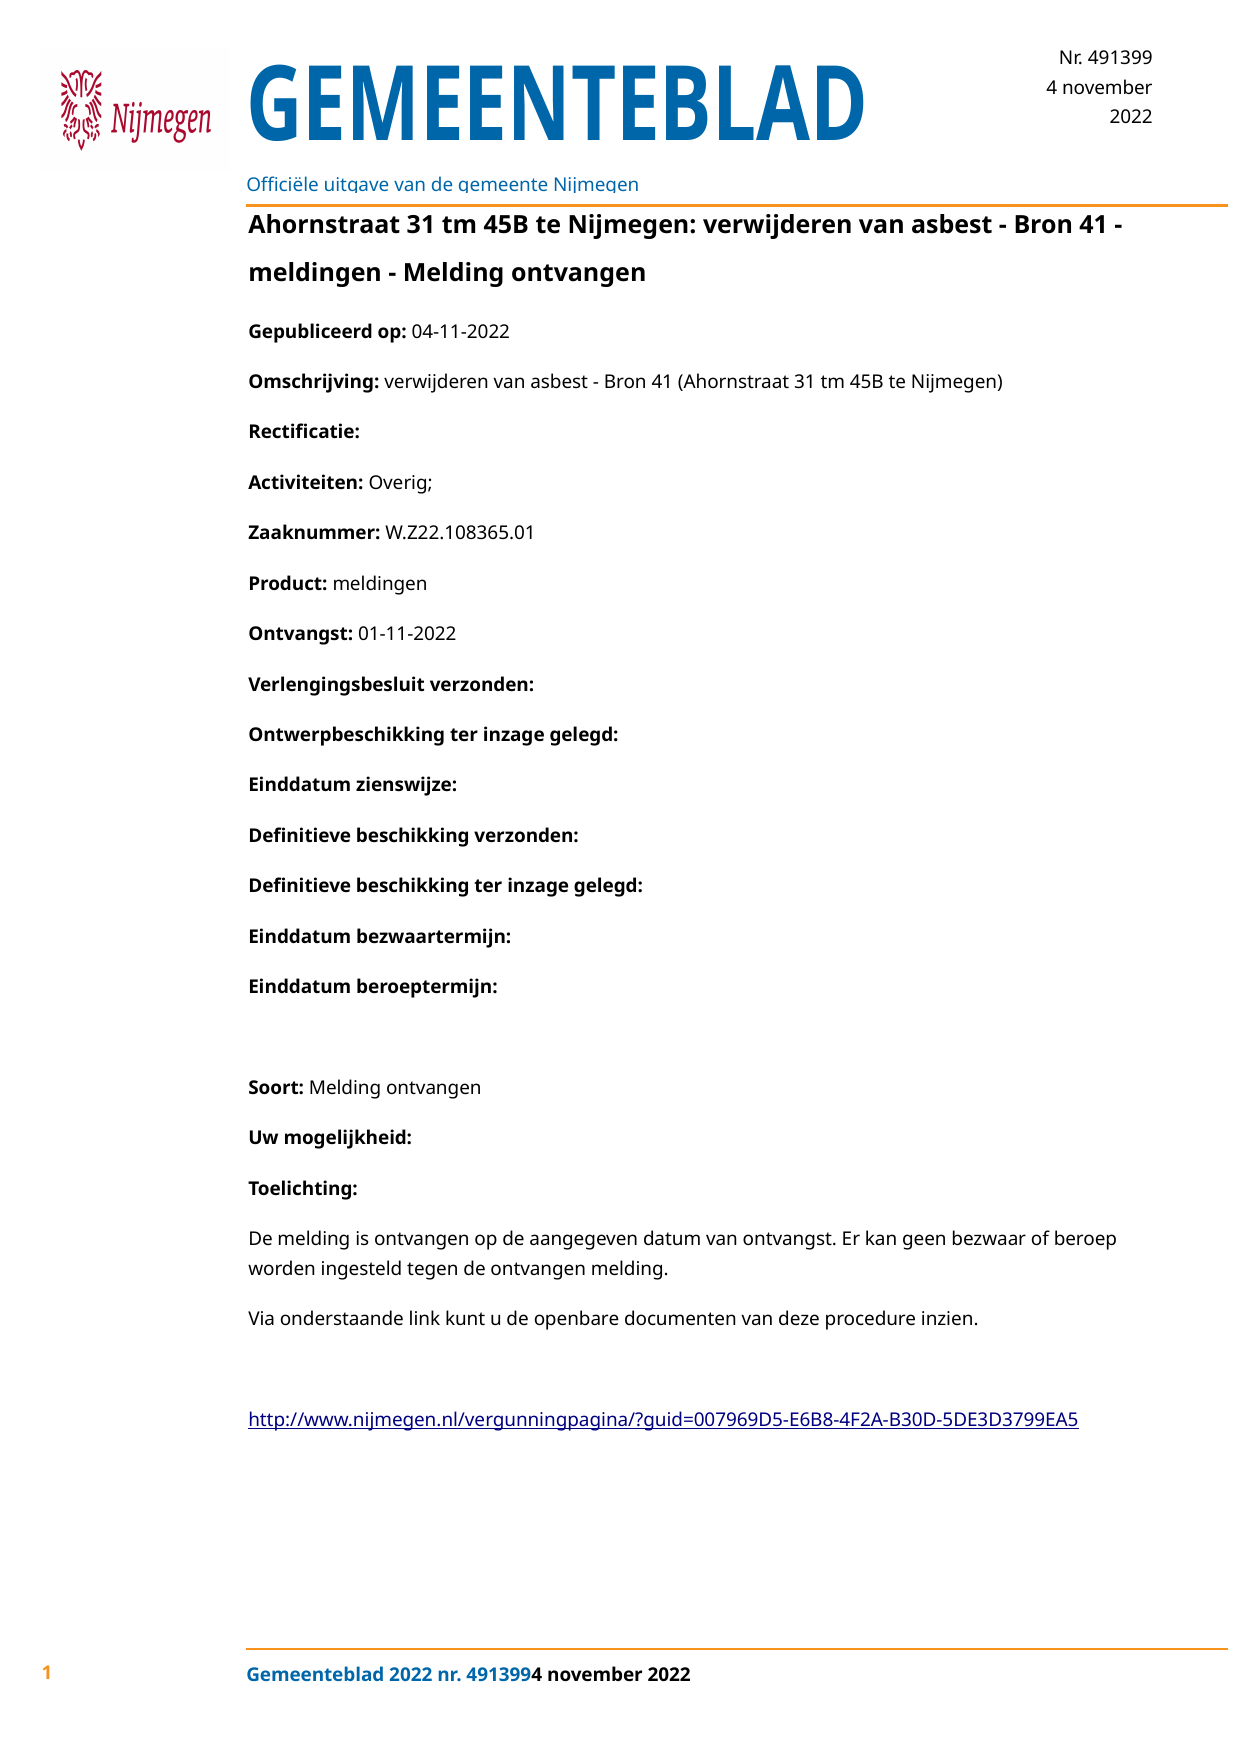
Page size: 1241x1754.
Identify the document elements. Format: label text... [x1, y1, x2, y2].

text Einddatum zienswijze: [248, 772, 1152, 797]
text Activiteiten: Overig; [248, 469, 1152, 495]
text Via onderstaande link kunt u de openbare documenten van deze procedure inzien. [248, 1305, 1152, 1331]
text Product: meldingen [248, 570, 1152, 596]
text Soort: Melding ontvangen [248, 1074, 1152, 1100]
text Einddatum beroeptermijn: [248, 973, 1152, 999]
text Ontvangst: 01-11-2022 [248, 620, 1152, 646]
text Definitieve beschikking verzonden: [248, 822, 1152, 848]
text Ontwerpbeschikking ter inzage gelegd: [248, 721, 1152, 747]
text De melding is ontvangen op de aangegeven datum van ontvangst. Er kan geen bezwaar of beroep worden ingesteld tegen de ontvangen melding. [248, 1225, 1152, 1281]
text Omschrijving: verwijderen van asbest - Bron 41 (Ahornstraat 31 tm 45B te Nijmegen) [248, 368, 1152, 394]
text Einddatum bezwaartermijn: [248, 923, 1152, 949]
text Definitieve beschikking ter inzage gelegd: [248, 872, 1152, 898]
text Uw mogelijkheid: [248, 1124, 1152, 1150]
picture [41, 47, 231, 172]
text Verlengingsbesluit verzonden: [248, 671, 1152, 697]
text Gepubliceerd op: 04-11-2022 [248, 318, 1152, 344]
text Zaaknummer: W.Z22.108365.01 [248, 519, 1152, 545]
text Ahornstraat 31 tm 45B te Nijmegen: verwijderen van asbest - Bron 41 - meldingen - Melding ontvangen [248, 207, 1152, 288]
text Toelichting: [248, 1175, 1152, 1201]
text Rectificatie: [248, 419, 1152, 444]
text http://www.nijmegen.nl/vergunningpagina/?guid=007969D5-E6B8-4F2A-B30D-5DE3D3799EA5 [248, 1406, 1152, 1432]
